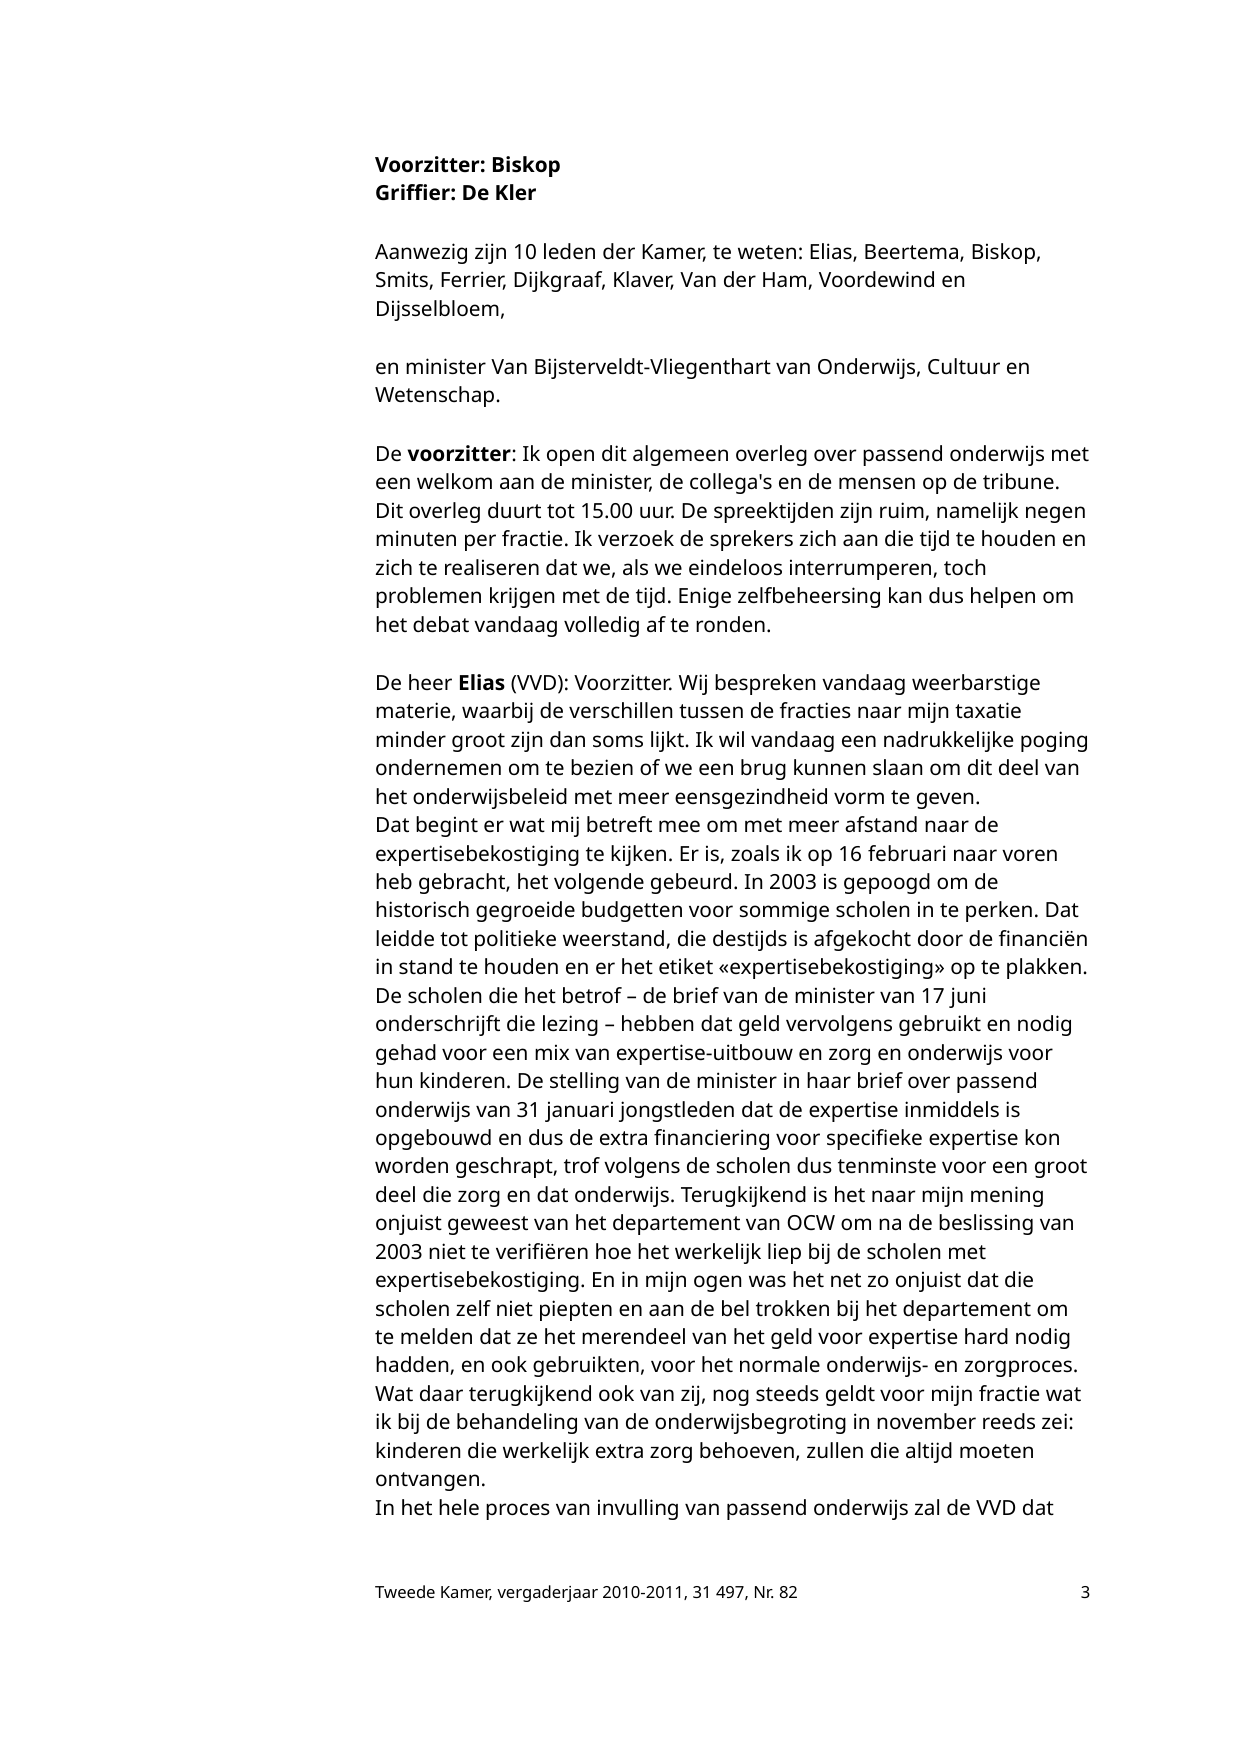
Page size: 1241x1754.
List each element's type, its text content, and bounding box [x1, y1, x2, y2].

text Voorzitter: Biskop [375, 150, 1090, 178]
text De heer Elias (VVD): Voorzitter. Wij bespreken vandaag weerbarstige materie, waarbij de verschillen tussen de fracties naar mijn taxatie minder groot zijn dan soms lijkt. Ik wil vandaag een nadrukkelijke poging ondernemen om te bezien of we een brug kunnen slaan om dit deel van het onderwijsbeleid met meer eensgezindheid vorm te geven. [375, 668, 1090, 810]
text Griffier: De Kler [375, 178, 1090, 207]
text Aanwezig zijn 10 leden der Kamer, te weten: Elias, Beertema, Biskop, Smits, Ferrier, Dijkgraaf, Klaver, Van der Ham, Voordewind en Dijsselbloem, [375, 237, 1090, 322]
text In het hele proces van invulling van passend onderwijs zal de VVD dat [375, 1493, 1090, 1521]
text Dat begint er wat mij betreft mee om met meer afstand naar de expertisebekostiging te kijken. Er is, zoals ik op 16 februari naar voren heb gebracht, het volgende gebeurd. In 2003 is gepoogd om de historisch gegroeide budgetten voor sommige scholen in te perken. Dat leidde tot politieke weerstand, die destijds is afgekocht door de financiën in stand te houden en er het etiket «expertisebekostiging» op te plakken. De scholen die het betrof – de brief van de minister van 17 juni onderschrijft die lezing – hebben dat geld vervolgens gebruikt en nodig gehad voor een mix van expertise-uitbouw en zorg en onderwijs voor hun kinderen. De stelling van de minister in haar brief over passend onderwijs van 31 januari jongstleden dat de expertise inmiddels is opgebouwd en dus de extra financiering voor specifieke expertise kon worden geschrapt, trof volgens de scholen dus tenminste voor een groot deel die zorg en dat onderwijs. Terugkijkend is het naar mijn mening onjuist geweest van het departement van OCW om na de beslissing van 2003 niet te verifiëren hoe het werkelijk liep bij de scholen met expertisebekostiging. En in mijn ogen was het net zo onjuist dat die scholen zelf niet piepten en aan de bel trokken bij het departement om te melden dat ze het merendeel van het geld voor expertise hard nodig hadden, en ook gebruikten, voor het normale onderwijs- en zorgproces. Wat daar terugkijkend ook van zij, nog steeds geldt voor mijn fractie wat ik bij de behandeling van de onderwijsbegroting in november reeds zei: kinderen die werkelijk extra zorg behoeven, zullen die altijd moeten ontvangen. [375, 810, 1090, 1493]
text en minister Van Bijsterveldt-Vliegenthart van Onderwijs, Cultuur en Wetenschap. [375, 352, 1090, 409]
text De voorzitter: Ik open dit algemeen overleg over passend onderwijs met een welkom aan de minister, de collega's en de mensen op de tribune. Dit overleg duurt tot 15.00 uur. De spreektijden zijn ruim, namelijk negen minuten per fractie. Ik verzoek de sprekers zich aan die tijd te houden en zich te realiseren dat we, als we eindeloos interrumperen, toch problemen krijgen met de tijd. Enige zelfbeheersing kan dus helpen om het debat vandaag volledig af te ronden. [375, 439, 1090, 638]
